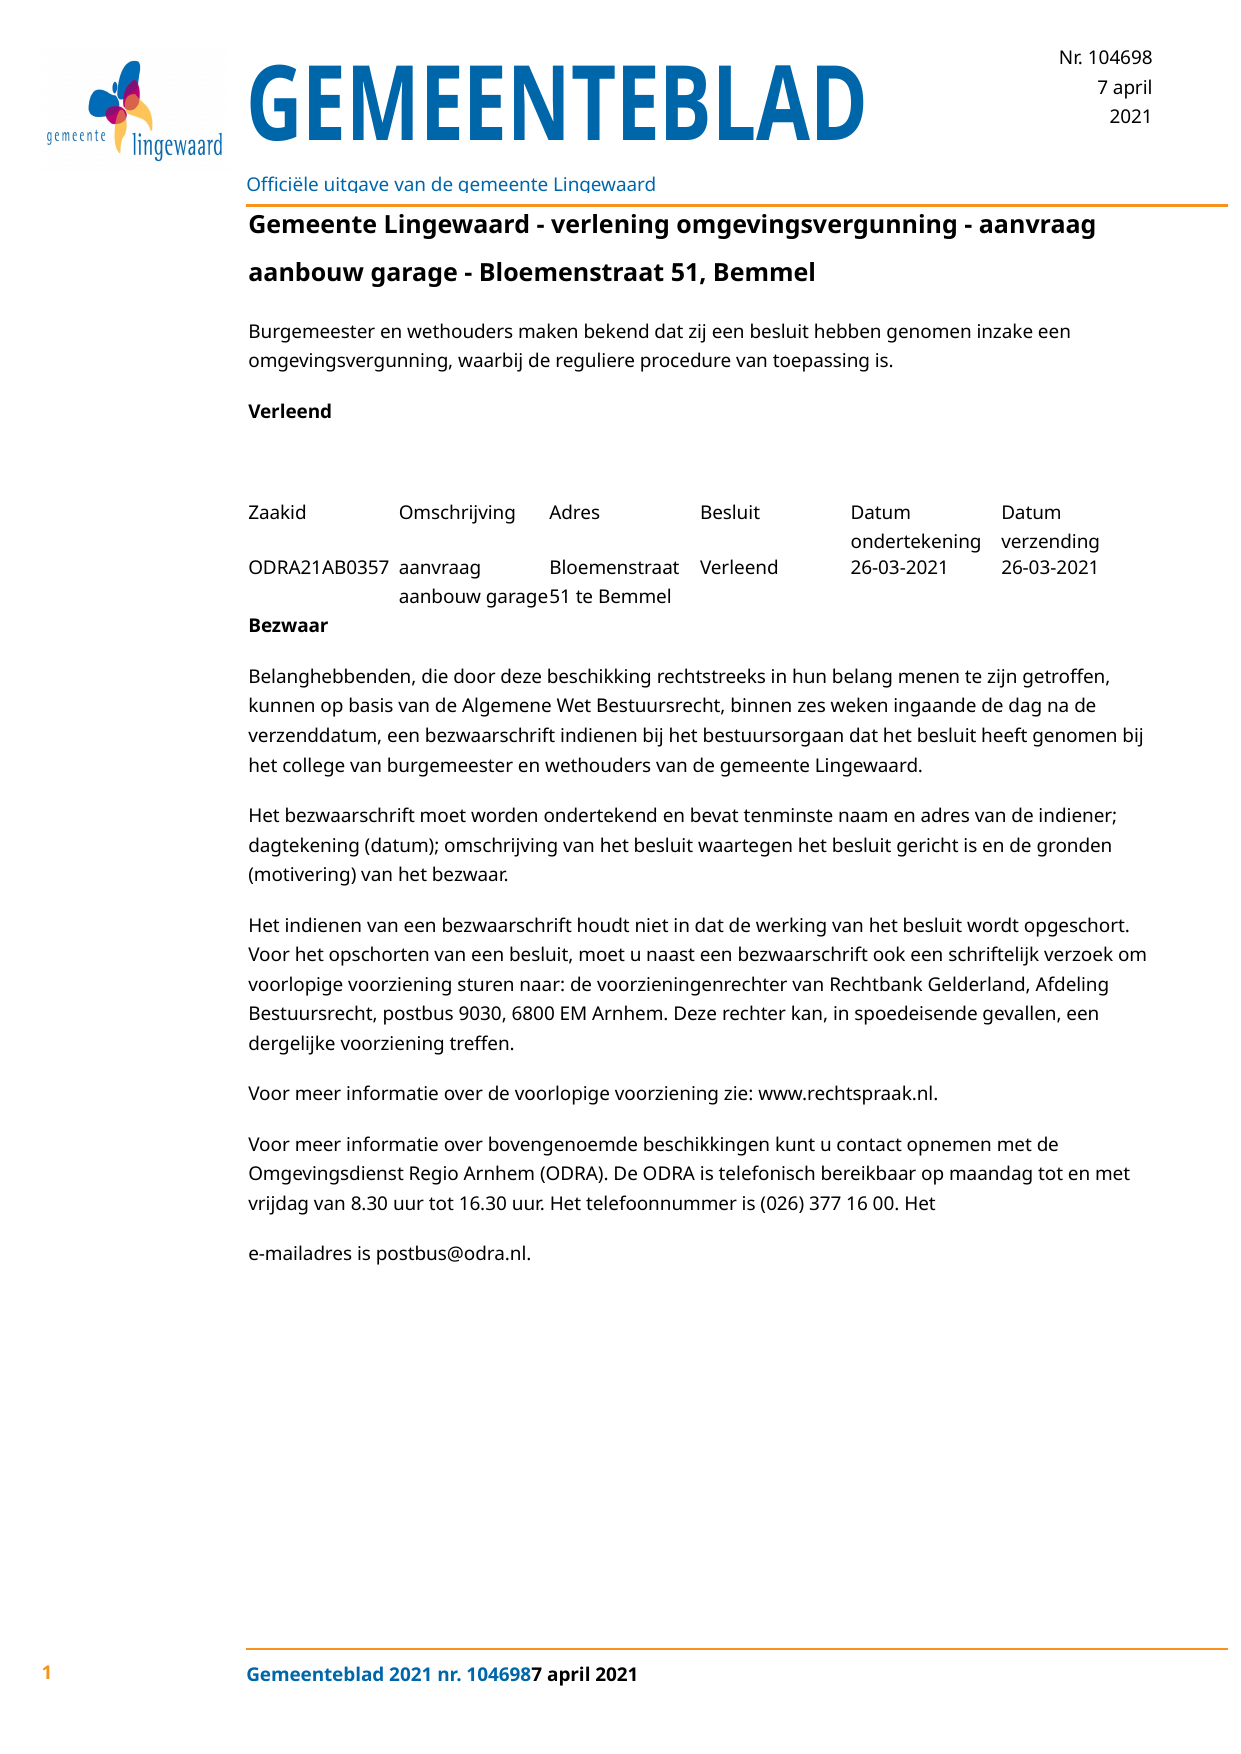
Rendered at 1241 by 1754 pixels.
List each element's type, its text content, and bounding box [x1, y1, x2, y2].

table_cell Verleend [700, 554, 850, 609]
table_cell Bloemenstraat 51 te Bemmel [549, 554, 700, 609]
text Bezwaar [248, 613, 1152, 638]
text Belanghebbenden, die door deze beschikking rechtstreeks in hun belang menen te zijn getroffen, kunnen op basis van de Algemene Wet Bestuursrecht, binnen zes weken ingaande de dag na de verzenddatum, een bezwaarschrift indienen bij het bestuursorgaan dat het besluit heeft genomen bij het college van burgemeester en wethouders van de gemeente Lingewaard. [248, 663, 1152, 778]
table_header Datum verzending [1001, 499, 1152, 554]
table_cell 26-03-2021 [1001, 554, 1152, 609]
picture [41, 47, 231, 172]
table_header Datum ondertekening [850, 499, 1001, 554]
text Voor meer informatie over bovengenoemde beschikkingen kunt u contact opnemen met de Omgevingsdienst Regio Arnhem (ODRA). De ODRA is telefonisch bereikbaar op maandag tot en met vrijdag van 8.30 uur tot 16.30 uur. Het telefoonnummer is (026) 377 16 00. Het [248, 1131, 1152, 1216]
text Burgemeester en wethouders maken bekend dat zij een besluit hebben genomen inzake een omgevingsvergunning, waarbij de reguliere procedure van toepassing is. [248, 318, 1152, 373]
text Het indienen van een bezwaarschrift houdt niet in dat de werking van het besluit wordt opgeschort. Voor het opschorten van een besluit, moet u naast een bezwaarschrift ook een schriftelijk verzoek om voorlopige voorziening sturen naar: de voorzieningenrechter van Rechtbank Gelderland, Afdeling Bestuursrecht, postbus 9030, 6800 EM Arnhem. Deze rechter kan, in spoedeisende gevallen, een dergelijke voorziening treffen. [248, 912, 1152, 1056]
table_cell aanvraag aanbouw garage [399, 554, 549, 609]
text e-mailadres is postbus@odra.nl. [248, 1241, 1152, 1266]
table_header Adres [549, 499, 700, 554]
text Gemeente Lingewaard - verlening omgevingsvergunning - aanvraag aanbouw garage - Bloemenstraat 51, Bemmel [248, 207, 1152, 288]
table_cell 26-03-2021 [850, 554, 1001, 609]
table_header Omschrijving [399, 499, 549, 554]
text Voor meer informatie over de voorlopige voorziening zie: www.rechtspraak.nl. [248, 1081, 1152, 1106]
table_cell ODRA21AB0357 [248, 554, 398, 609]
table_header Zaakid [248, 499, 398, 554]
text Verleend [248, 398, 1152, 424]
table_header Besluit [700, 499, 850, 554]
text Het bezwaarschrift moet worden ondertekend en bevat tenminste naam en adres van de indiener; dagtekening (datum); omschrijving van het besluit waartegen het besluit gericht is en de gronden (motivering) van het bezwaar. [248, 802, 1152, 887]
